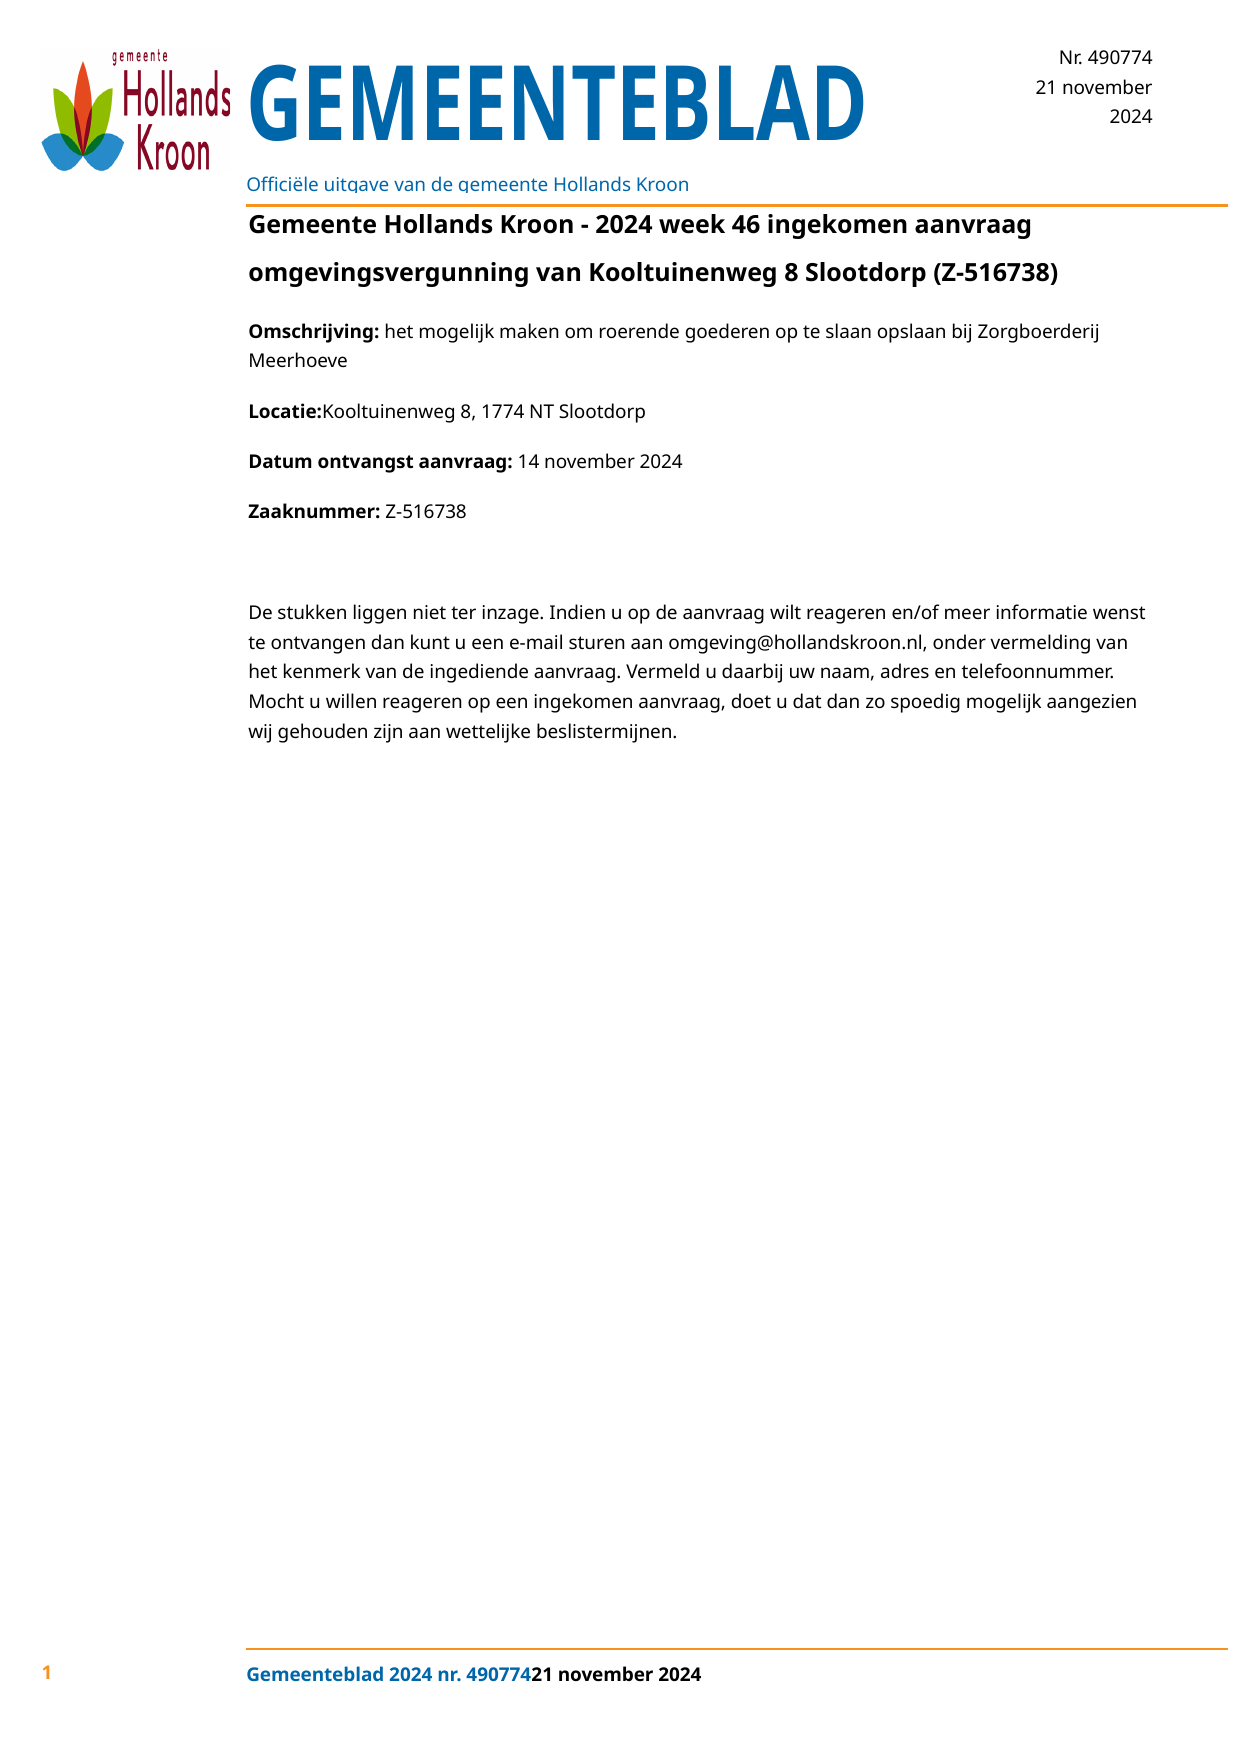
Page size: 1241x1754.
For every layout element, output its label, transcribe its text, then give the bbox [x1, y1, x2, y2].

text Zaaknummer: Z-516738 [248, 499, 1152, 524]
text De stukken liggen niet ter inzage. Indien u op de aanvraag wilt reageren en/of meer informatie wenst te ontvangen dan kunt u een e-mail sturen aan omgeving@hollandskroon.nl, onder vermelding van het kenmerk van de ingediende aanvraag. Vermeld u daarbij uw naam, adres en telefoonnummer. Mocht u willen reageren op een ingekomen aanvraag, doet u dat dan zo spoedig mogelijk aangezien wij gehouden zijn aan wettelijke beslistermijnen. [248, 599, 1152, 744]
text Omschrijving: het mogelijk maken om roerende goederen op te slaan opslaan bij Zorgboerderij Meerhoeve [248, 318, 1152, 373]
text Locatie:Kooltuinenweg 8, 1774 NT Slootdorp [248, 398, 1152, 424]
text Gemeente Hollands Kroon - 2024 week 46 ingekomen aanvraag omgevingsvergunning van Kooltuinenweg 8 Slootdorp (Z-516738) [248, 207, 1152, 288]
text Datum ontvangst aanvraag: 14 november 2024 [248, 448, 1152, 474]
picture [41, 47, 231, 172]
